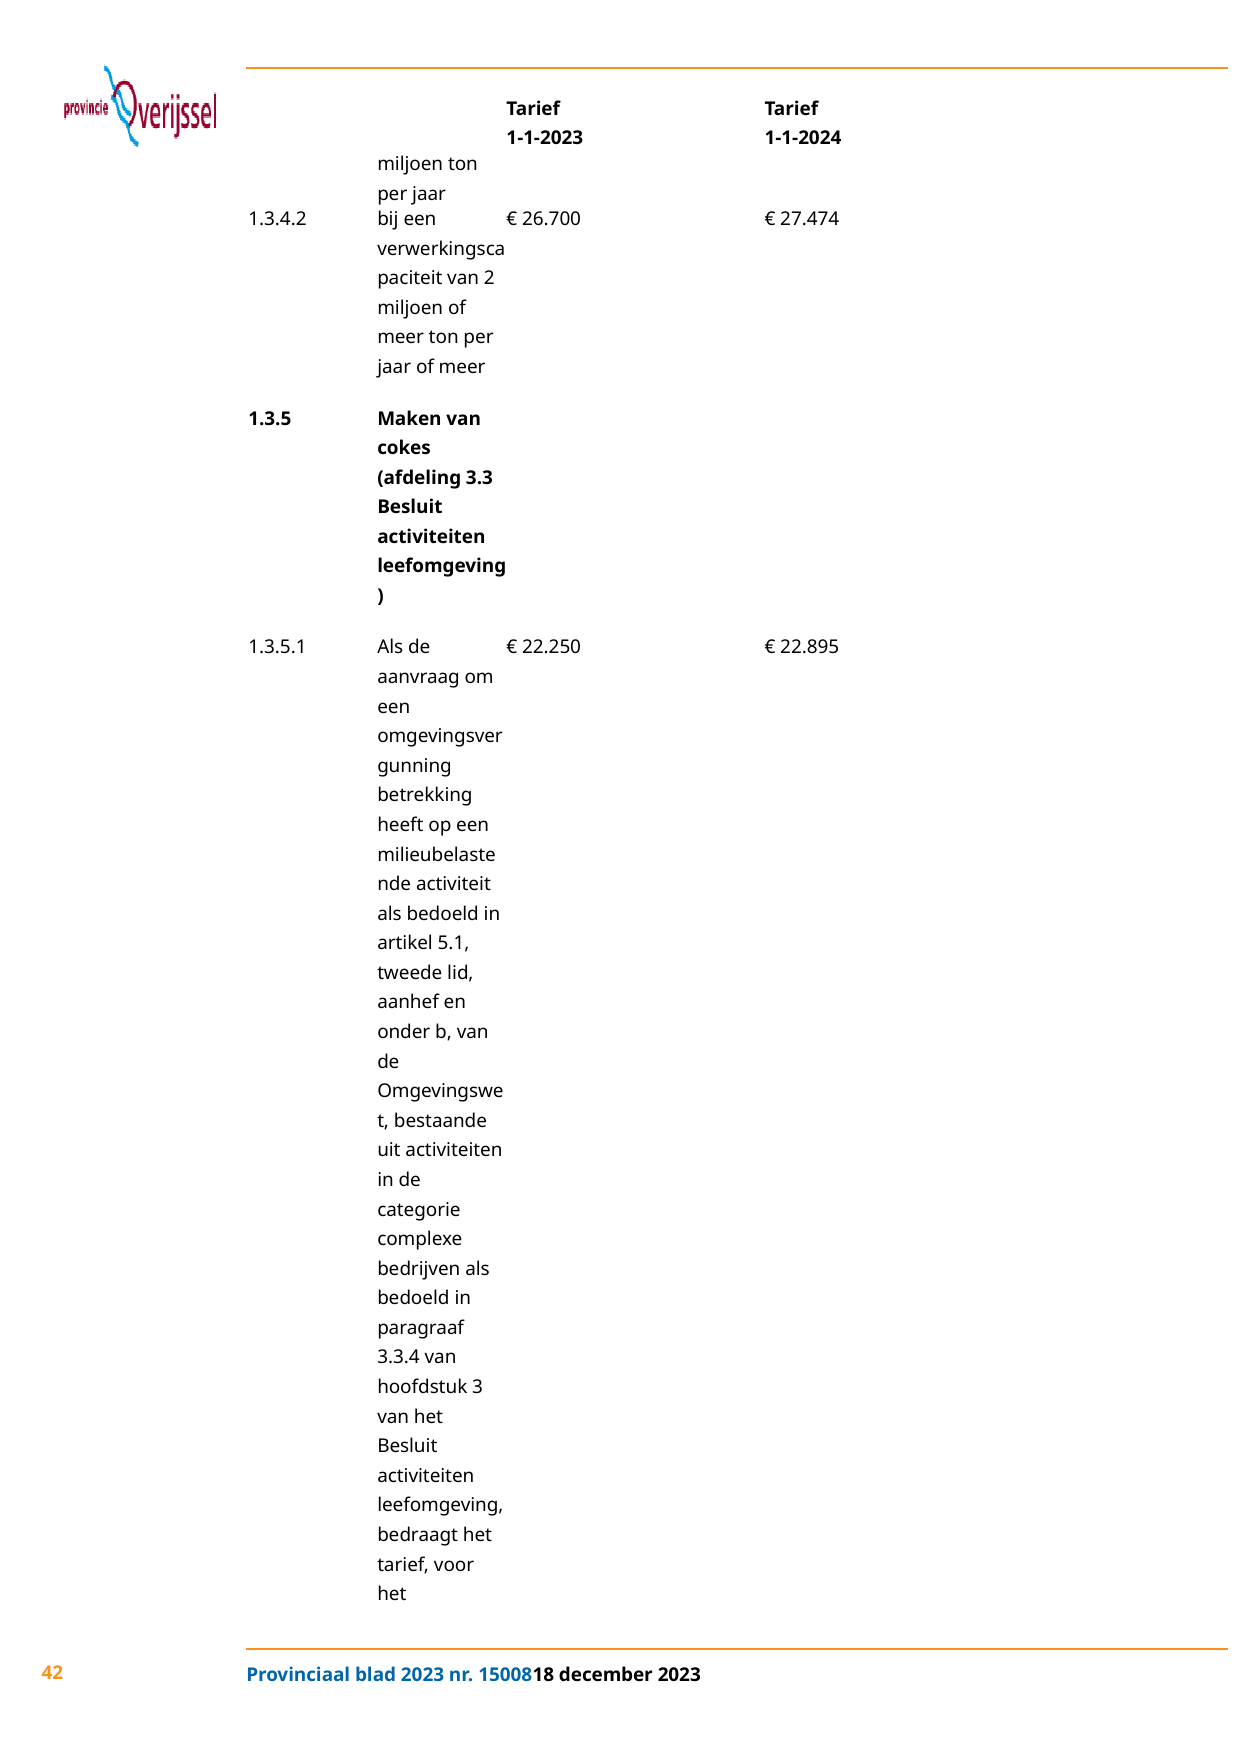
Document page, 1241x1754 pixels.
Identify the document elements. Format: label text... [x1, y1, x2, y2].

table_cell 1.3.4.2 [248, 205, 377, 379]
table_cell [764, 150, 1022, 205]
table_cell Als de aanvraag om een omgevingsvergunning betrekking heeft op een milieubelastende activiteit als bedoeld in artikel 5.1, tweede lid, aanhef en onder b, van de Omgevingswet, bestaande uit activiteiten in de categorie complexe bedrijven als bedoeld in paragraaf 3.3.4 van hoofdstuk 3 van het Besluit activiteiten leefomgeving, bedraagt het tarief, voor het [377, 634, 506, 1606]
table_cell [764, 405, 1022, 608]
table_cell [248, 379, 377, 405]
table_header [1023, 95, 1152, 150]
table_cell [1023, 608, 1152, 634]
table_cell [506, 608, 764, 634]
table_cell [377, 608, 506, 634]
table_header [377, 95, 506, 150]
table_cell [1023, 205, 1152, 379]
table_cell [506, 405, 764, 608]
table_header Tarief 1-1-2024 [764, 95, 1022, 150]
table_cell bij een verwerkingscapaciteit van 2 miljoen of meer ton per jaar of meer [377, 205, 506, 379]
picture [41, 47, 231, 172]
table_cell Maken van cokes (afdeling 3.3 Besluit activiteiten leefomgeving) [377, 405, 506, 608]
table_cell [1023, 405, 1152, 608]
table_cell [764, 379, 1022, 405]
table_cell [764, 608, 1022, 634]
table_cell € 27.474 [764, 205, 1022, 379]
table_cell [1023, 150, 1152, 205]
table_header Tarief 1-1-2023 [506, 95, 764, 150]
table_cell € 22.895 [764, 634, 1022, 1606]
table_cell miljoen ton per jaar [377, 150, 506, 205]
table_cell [506, 379, 764, 405]
table_cell [377, 379, 506, 405]
table_cell € 26.700 [506, 205, 764, 379]
table_header [248, 95, 377, 150]
table_cell [506, 150, 764, 205]
table_cell [1023, 379, 1152, 405]
table_cell 1.3.5 [248, 405, 377, 608]
table_cell 1.3.5.1 [248, 634, 377, 1606]
table_cell [1023, 634, 1152, 1606]
table_cell [248, 150, 377, 205]
table_cell € 22.250 [506, 634, 764, 1606]
table_cell [248, 608, 377, 634]
